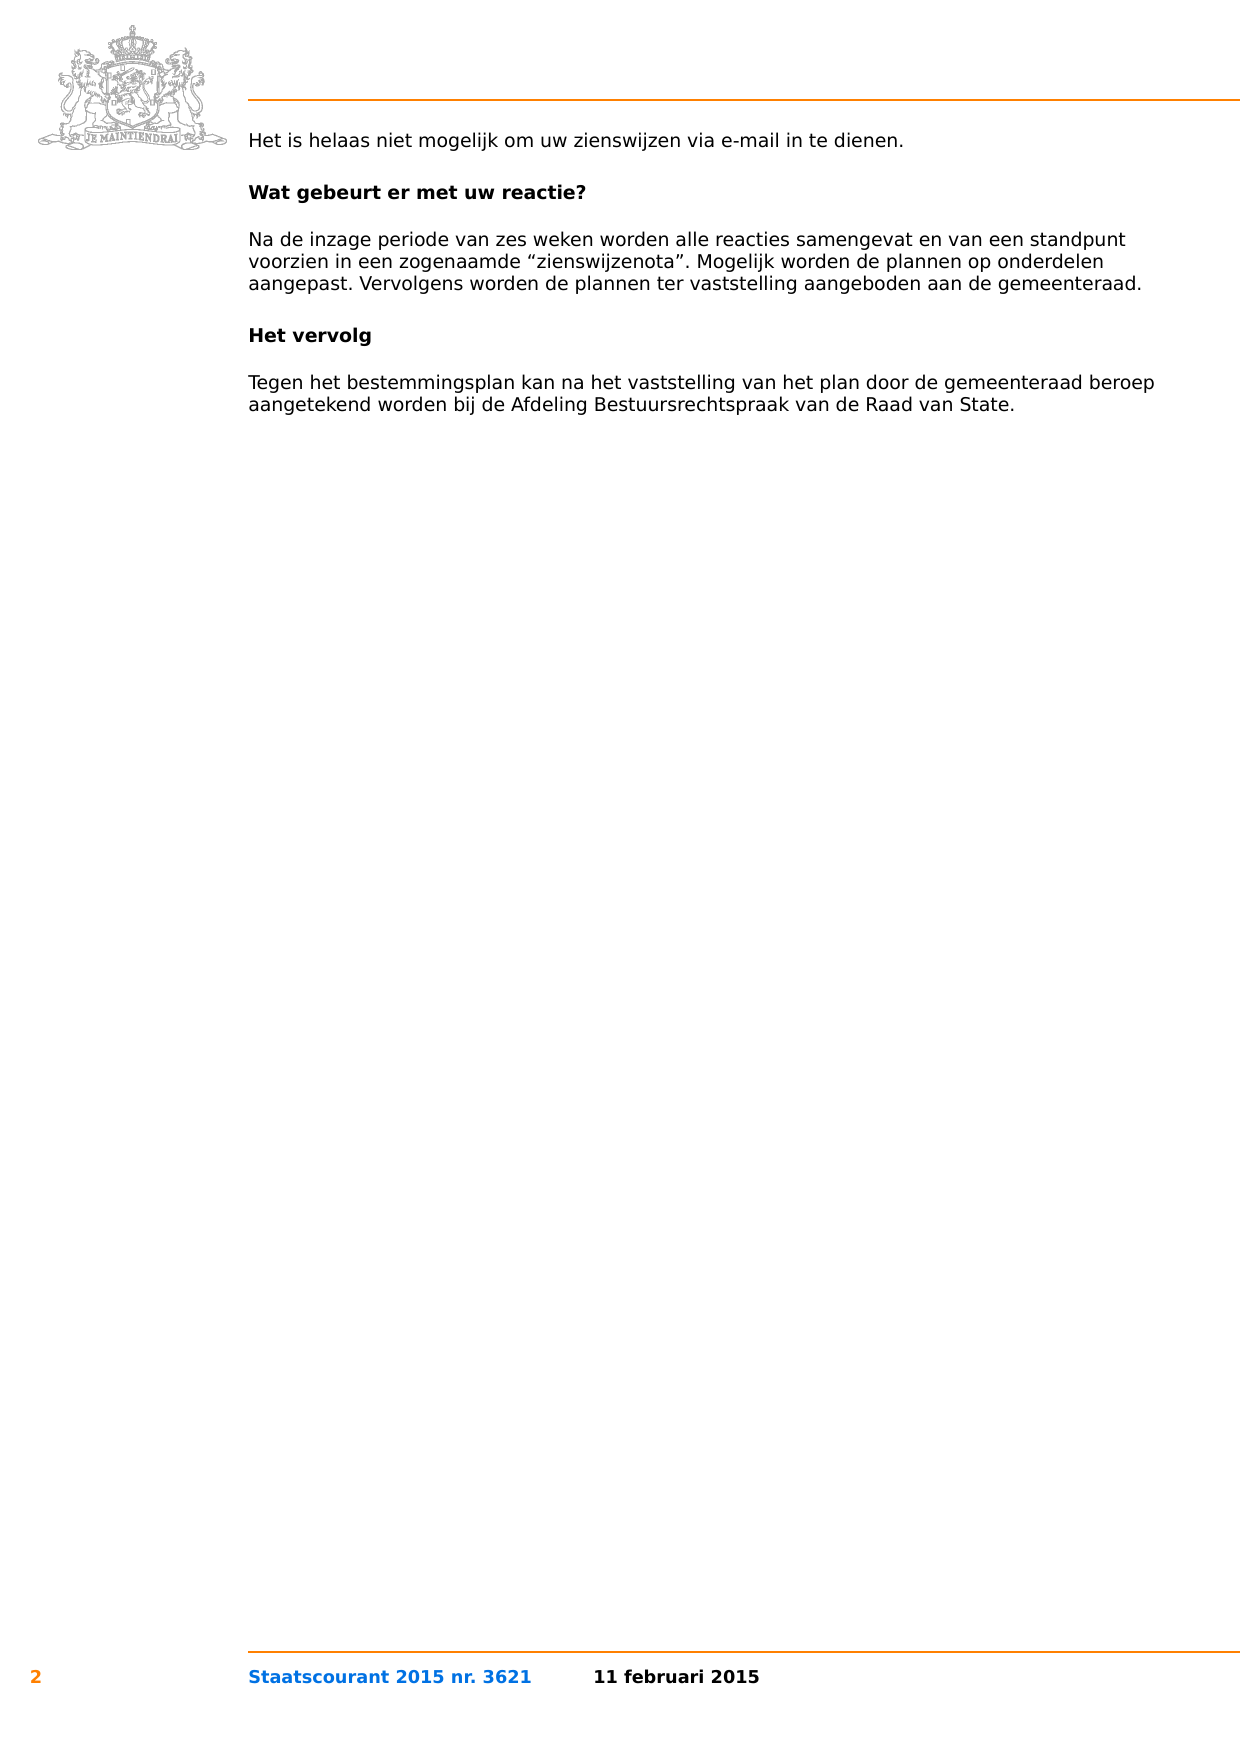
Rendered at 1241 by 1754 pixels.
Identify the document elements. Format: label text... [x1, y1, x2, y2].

subtitle Wat gebeurt er met uw reactie? [248, 182, 1163, 204]
picture [38, 25, 227, 150]
text Na de inzage periode van zes weken worden alle reacties samengevat en van een standpunt voorzien in een zogenaamde “zienswijzenota”. Mogelijk worden de plannen op onderdelen aangepast. Vervolgens worden de plannen ter vaststelling aangeboden aan de gemeenteraad. [248, 229, 1163, 295]
text Tegen het bestemmingsplan kan na het vaststelling van het plan door de gemeenteraad beroep aangetekend worden bij de Afdeling Bestuursrechtspraak van de Raad van State. [248, 372, 1163, 416]
subtitle Het vervolg [248, 325, 1163, 347]
text Het is helaas niet mogelijk om uw zienswijzen via e-mail in te dienen. [248, 130, 1163, 152]
